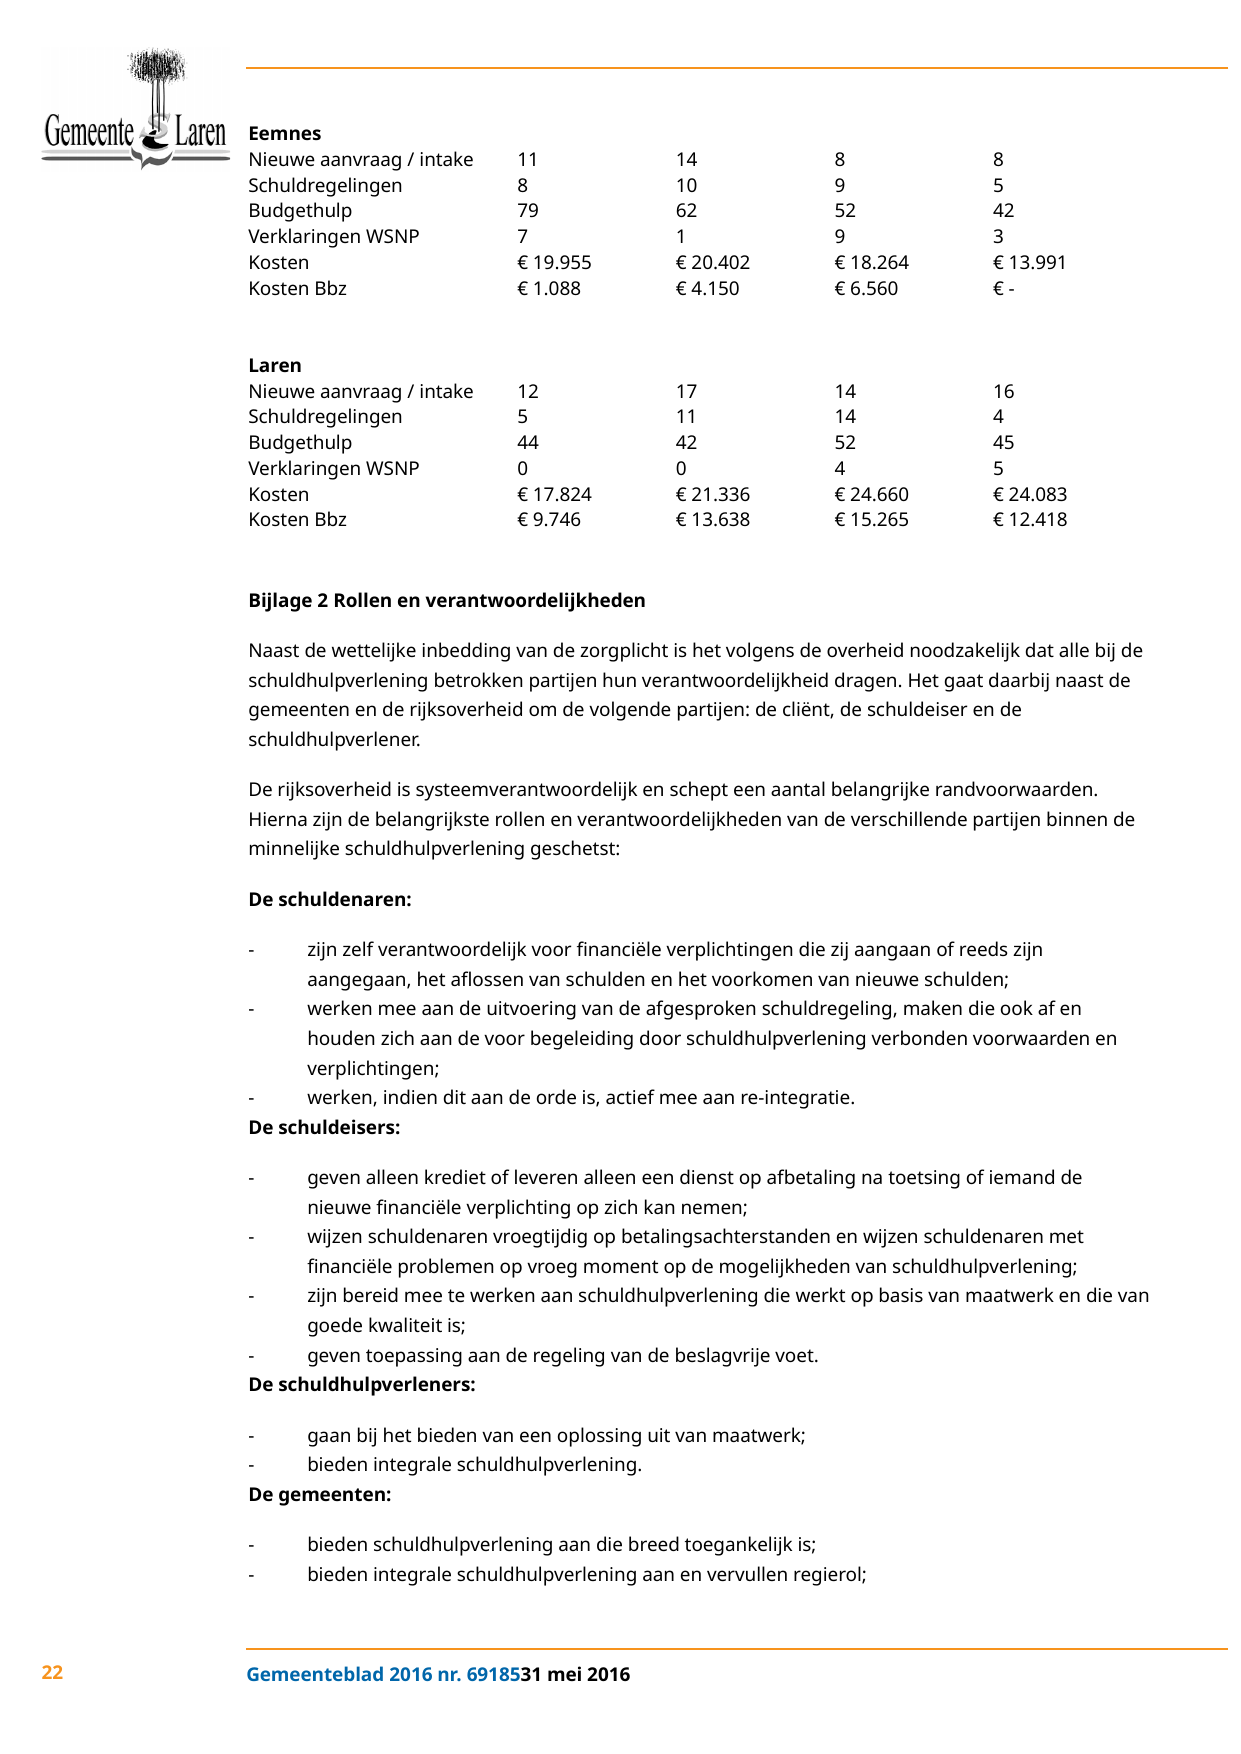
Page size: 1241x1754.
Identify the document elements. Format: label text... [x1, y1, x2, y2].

table_cell € 18.264 [834, 249, 993, 275]
table_cell [248, 95, 517, 121]
list werken mee aan de uitvoering van de afgesproken schuldregeling, maken die ook af en houden zich aan de voor begeleiding door schuldhulpverlening verbonden voorwaarden en verplichtingen; [248, 996, 1152, 1081]
table_cell 10 [676, 172, 834, 198]
table_cell € 15.265 [834, 506, 993, 532]
table_cell [517, 326, 676, 352]
table_cell € 24.083 [993, 481, 1152, 506]
table_cell 8 [993, 146, 1152, 172]
list bieden integrale schuldhulpverlening. [248, 1451, 1152, 1477]
table_cell Schuldregelingen [248, 172, 517, 198]
table_cell [676, 352, 834, 378]
text De schuldeisers: [248, 1114, 1152, 1140]
list bieden integrale schuldhulpverlening aan en vervullen regierol; [248, 1561, 1152, 1587]
table_cell 52 [834, 198, 993, 223]
table_cell [993, 326, 1152, 352]
table_cell 5 [993, 172, 1152, 198]
table_cell Budgethulp [248, 198, 517, 223]
table_cell 11 [517, 146, 676, 172]
table_cell 5 [993, 455, 1152, 481]
table_cell 79 [517, 198, 676, 223]
table_cell 14 [834, 404, 993, 429]
table_cell Laren [248, 352, 517, 378]
list geven toepassing aan de regeling van de beslagvrije voet. [248, 1342, 1152, 1368]
table_cell Verklaringen WSNP [248, 224, 517, 249]
table_cell [517, 532, 676, 558]
table_cell [676, 532, 834, 558]
table_cell [993, 95, 1152, 121]
text De schuldenaren: [248, 886, 1152, 912]
table_cell 14 [834, 378, 993, 403]
table_cell € 13.991 [993, 249, 1152, 275]
table_cell Kosten [248, 481, 517, 506]
table_cell 17 [676, 378, 834, 403]
table_cell [834, 532, 993, 558]
table_cell 14 [676, 146, 834, 172]
table_cell Eemnes [248, 121, 517, 146]
table_cell [248, 301, 517, 326]
table_cell € 9.746 [517, 506, 676, 532]
table_cell 1 [676, 224, 834, 249]
table_cell € 20.402 [676, 249, 834, 275]
table_cell € - [993, 275, 1152, 301]
list wijzen schuldenaren vroegtijdig op betalingsachterstanden en wijzen schuldenaren met financiële problemen op vroeg moment op de mogelijkheden van schuldhulpverlening; [248, 1223, 1152, 1279]
table_cell 12 [517, 378, 676, 403]
table_cell 0 [676, 455, 834, 481]
table_cell [517, 121, 676, 146]
table_cell € 12.418 [993, 506, 1152, 532]
table_cell [993, 121, 1152, 146]
table_cell 11 [676, 404, 834, 429]
table_cell 0 [517, 455, 676, 481]
table_cell [248, 558, 517, 584]
table_cell 45 [993, 429, 1152, 455]
table_cell € 6.560 [834, 275, 993, 301]
table_cell [834, 95, 993, 121]
table_cell Kosten [248, 249, 517, 275]
table_cell [676, 326, 834, 352]
table_cell 42 [676, 429, 834, 455]
table_cell [993, 532, 1152, 558]
table_cell Schuldregelingen [248, 404, 517, 429]
table_cell [834, 301, 993, 326]
table_cell [248, 532, 517, 558]
table_cell € 4.150 [676, 275, 834, 301]
table_cell Verklaringen WSNP [248, 455, 517, 481]
text De rijksoverheid is systeemverantwoordelijk en schept een aantal belangrijke randvoorwaarden. Hierna zijn de belangrijkste rollen en verantwoordelijkheden van de verschillende partijen binnen de minnelijke schuldhulpverlening geschetst: [248, 776, 1152, 861]
table_cell Nieuwe aanvraag / intake [248, 146, 517, 172]
list geven alleen krediet of leveren alleen een dienst op afbetaling na toetsing of iemand de nieuwe financiële verplichting op zich kan nemen; [248, 1164, 1152, 1220]
table_cell 8 [517, 172, 676, 198]
table_cell € 17.824 [517, 481, 676, 506]
table_cell 9 [834, 224, 993, 249]
text De gemeenten: [248, 1481, 1152, 1507]
table_cell Kosten Bbz [248, 275, 517, 301]
table_cell Budgethulp [248, 429, 517, 455]
table_cell 4 [834, 455, 993, 481]
text Naast de wettelijke inbedding van de zorgplicht is het volgens de overheid noodzakelijk dat alle bij de schuldhulpverlening betrokken partijen hun verantwoordelijkheid dragen. Het gaat daarbij naast de gemeenten en de rijksoverheid om de volgende partijen: de cliënt, de schuldeiser en de schuldhulpverlener. [248, 637, 1152, 752]
table_cell 62 [676, 198, 834, 223]
list zijn bereid mee te werken aan schuldhulpverlening die werkt op basis van maatwerk en die van goede kwaliteit is; [248, 1283, 1152, 1338]
list zijn zelf verantwoordelijk voor financiële verplichtingen die zij aangaan of reeds zijn aangegaan, het aflossen van schulden en het voorkomen van nieuwe schulden; [248, 936, 1152, 992]
list bieden schuldhulpverlening aan die breed toegankelijk is; [248, 1531, 1152, 1557]
table_cell 44 [517, 429, 676, 455]
table_cell 4 [993, 404, 1152, 429]
table_cell [676, 121, 834, 146]
table_cell [993, 352, 1152, 378]
table_cell [834, 121, 993, 146]
table_cell [517, 352, 676, 378]
table_cell Kosten Bbz [248, 506, 517, 532]
table_cell 8 [834, 146, 993, 172]
table_cell Nieuwe aanvraag / intake [248, 378, 517, 403]
table_cell [834, 558, 993, 584]
table_cell [834, 352, 993, 378]
text Bijlage 2 Rollen en verantwoordelijkheden [248, 587, 1152, 613]
table_cell [248, 326, 517, 352]
table_cell 52 [834, 429, 993, 455]
table_cell [834, 326, 993, 352]
table_cell 16 [993, 378, 1152, 403]
table_cell € 24.660 [834, 481, 993, 506]
table_cell € 21.336 [676, 481, 834, 506]
table_cell 9 [834, 172, 993, 198]
table_cell 3 [993, 224, 1152, 249]
table_cell 42 [993, 198, 1152, 223]
list werken, indien dit aan de orde is, actief mee aan re-integratie. [248, 1084, 1152, 1110]
table_cell [676, 558, 834, 584]
text De schuldhulpverleners: [248, 1371, 1152, 1397]
table_cell [993, 558, 1152, 584]
table_cell 7 [517, 224, 676, 249]
table_cell [517, 301, 676, 326]
table_cell € 1.088 [517, 275, 676, 301]
picture [41, 47, 231, 172]
table_cell € 13.638 [676, 506, 834, 532]
table_cell [676, 95, 834, 121]
table_cell € 19.955 [517, 249, 676, 275]
list gaan bij het bieden van een oplossing uit van maatwerk; [248, 1422, 1152, 1448]
table_cell [517, 558, 676, 584]
table_cell [517, 95, 676, 121]
table_cell [676, 301, 834, 326]
table_cell [993, 301, 1152, 326]
table_cell 5 [517, 404, 676, 429]
